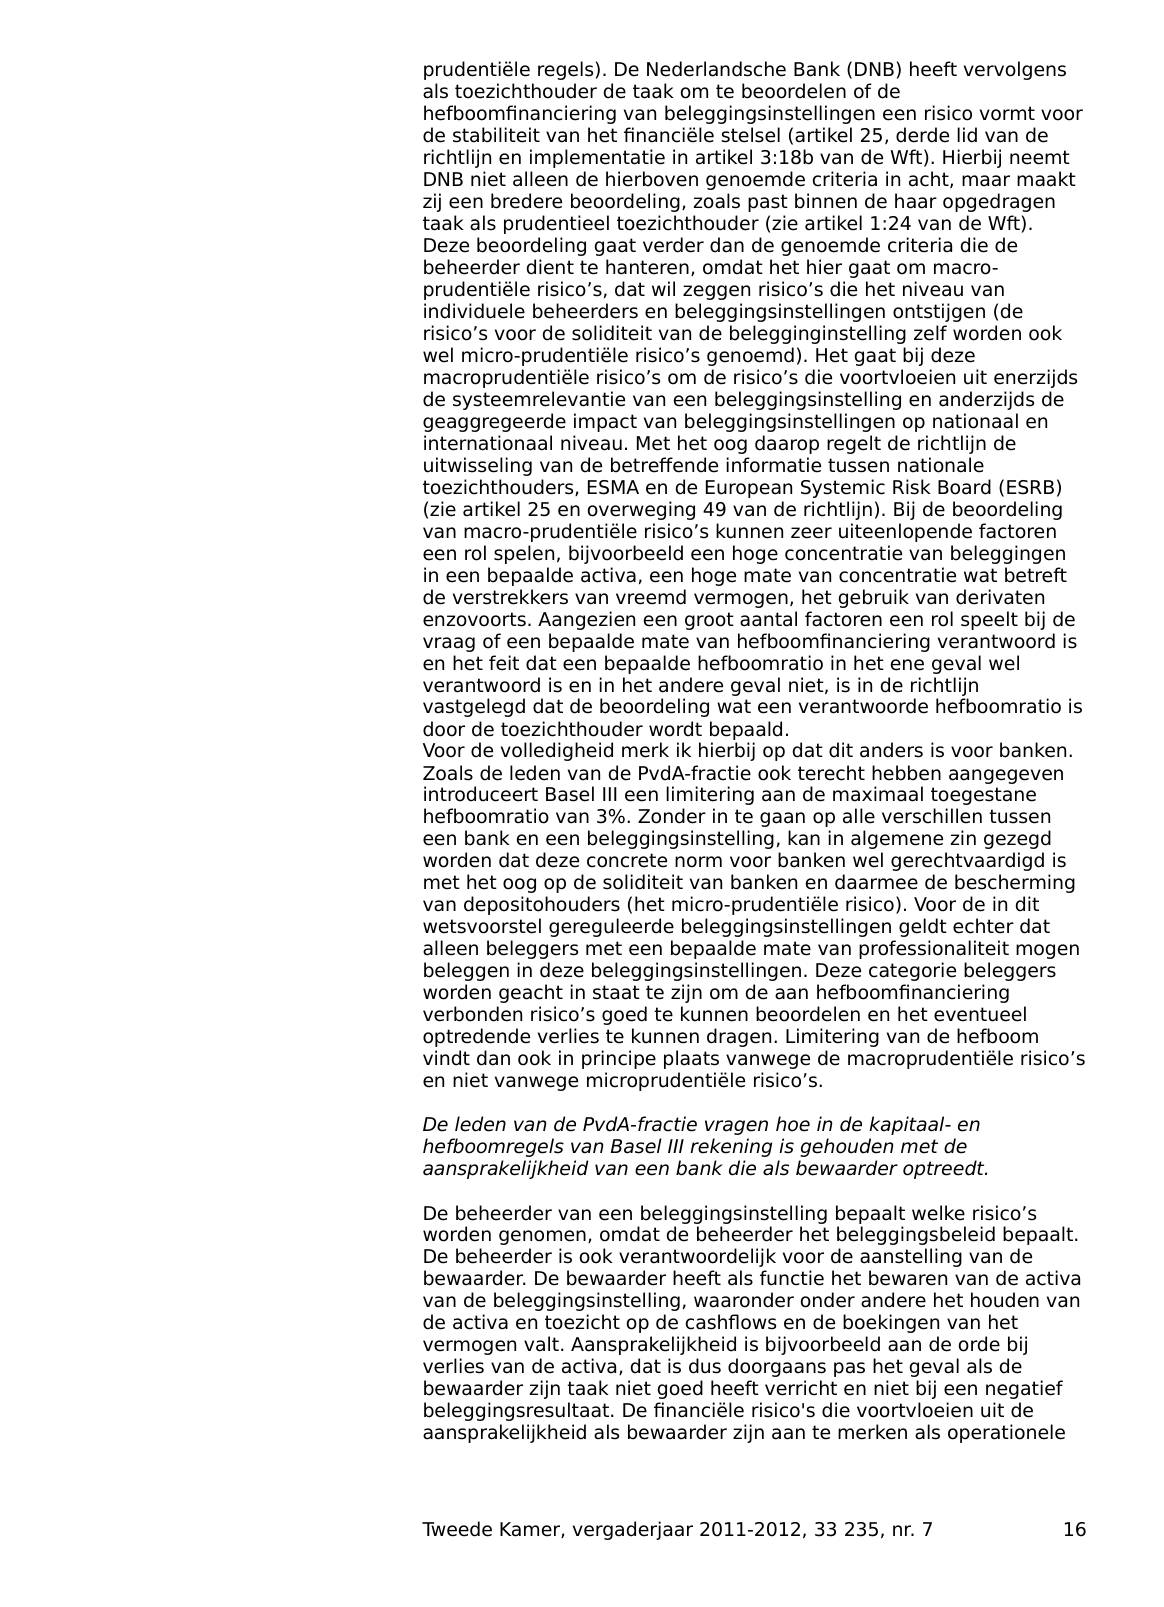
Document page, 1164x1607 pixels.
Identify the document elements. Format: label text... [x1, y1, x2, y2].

text Voor de volledigheid merk ik hierbij op dat dit anders is voor banken. Zoals de leden van de PvdA-fractie ook terecht hebben aangegeven introduceert Basel III een limitering aan de maximaal toegestane hefboomratio van 3%. Zonder in te gaan op alle verschillen tussen een bank en een beleggingsinstelling, kan in algemene zin gezegd worden dat deze concrete norm voor banken wel gerechtvaardigd is met het oog op de soliditeit van banken en daarmee de bescherming van depositohouders (het micro-prudentiële risico). Voor de in dit wetsvoorstel gereguleerde beleggingsinstellingen geldt echter dat alleen beleggers met een bepaalde mate van professionaliteit mogen beleggen in deze beleggingsinstellingen. Deze categorie beleggers worden geacht in staat te zijn om de aan hefboomfinanciering verbonden risico’s goed te kunnen beoordelen en het eventueel optredende verlies te kunnen dragen. Limitering van de hefboom vindt dan ook in principe plaats vanwege de macroprudentiële risico’s en niet vanwege microprudentiële risico’s. [422, 740, 1087, 1092]
text De leden van de PvdA-fractie vragen hoe in de kapitaal- en hefboomregels van Basel III rekening is gehouden met de aansprakelijkheid van een bank die als bewaarder optreedt. [422, 1114, 1087, 1180]
text De beheerder van een beleggingsinstelling bepaalt welke risico’s worden genomen, omdat de beheerder het beleggingsbeleid bepaalt. De beheerder is ook verantwoordelijk voor de aanstelling van de bewaarder. De bewaarder heeft als functie het bewaren van de activa van de beleggingsinstelling, waaronder onder andere het houden van de activa en toezicht op de cashflows en de boekingen van het vermogen valt. Aansprakelijkheid is bijvoorbeeld aan de orde bij verlies van de activa, dat is dus doorgaans pas het geval als de bewaarder zijn taak niet goed heeft verricht en niet bij een negatief beleggingsresultaat. De financiële risico's die voortvloeien uit de aansprakelijkheid als bewaarder zijn aan te merken als operationele [422, 1202, 1087, 1444]
text prudentiële regels). De Nederlandsche Bank (DNB) heeft vervolgens als toezichthouder de taak om te beoordelen of de hefboomfinanciering van beleggingsinstellingen een risico vormt voor de stabiliteit van het financiële stelsel (artikel 25, derde lid van de richtlijn en implementatie in artikel 3:18b van de Wft). Hierbij neemt DNB niet alleen de hierboven genoemde criteria in acht, maar maakt zij een bredere beoordeling, zoals past binnen de haar opgedragen taak als prudentieel toezichthouder (zie artikel 1:24 van de Wft). Deze beoordeling gaat verder dan de genoemde criteria die de beheerder dient te hanteren, omdat het hier gaat om macro-prudentiële risico’s, dat wil zeggen risico’s die het niveau van individuele beheerders en beleggingsinstellingen ontstijgen (de risico’s voor de soliditeit van de belegginginstelling zelf worden ook wel micro-prudentiële risico’s genoemd). Het gaat bij deze macroprudentiële risico’s om de risico’s die voortvloeien uit enerzijds de systeemrelevantie van een beleggingsinstelling en anderzijds de geaggregeerde impact van beleggingsinstellingen op nationaal en internationaal niveau. Met het oog daarop regelt de richtlijn de uitwisseling van de betreffende informatie tussen nationale toezichthouders, ESMA en de European Systemic Risk Board (ESRB) (zie artikel 25 en overweging 49 van de richtlijn). Bij de beoordeling van macro-prudentiële risico’s kunnen zeer uiteenlopende factoren een rol spelen, bijvoorbeeld een hoge concentratie van beleggingen in een bepaalde activa, een hoge mate van concentratie wat betreft de verstrekkers van vreemd vermogen, het gebruik van derivaten enzovoorts. Aangezien een groot aantal factoren een rol speelt bij de vraag of een bepaalde mate van hefboomfinanciering verantwoord is en het feit dat een bepaalde hefboomratio in het ene geval wel verantwoord is en in het andere geval niet, is in de richtlijn vastgelegd dat de beoordeling wat een verantwoorde hefboomratio is door de toezichthouder wordt bepaald. [422, 59, 1087, 740]
